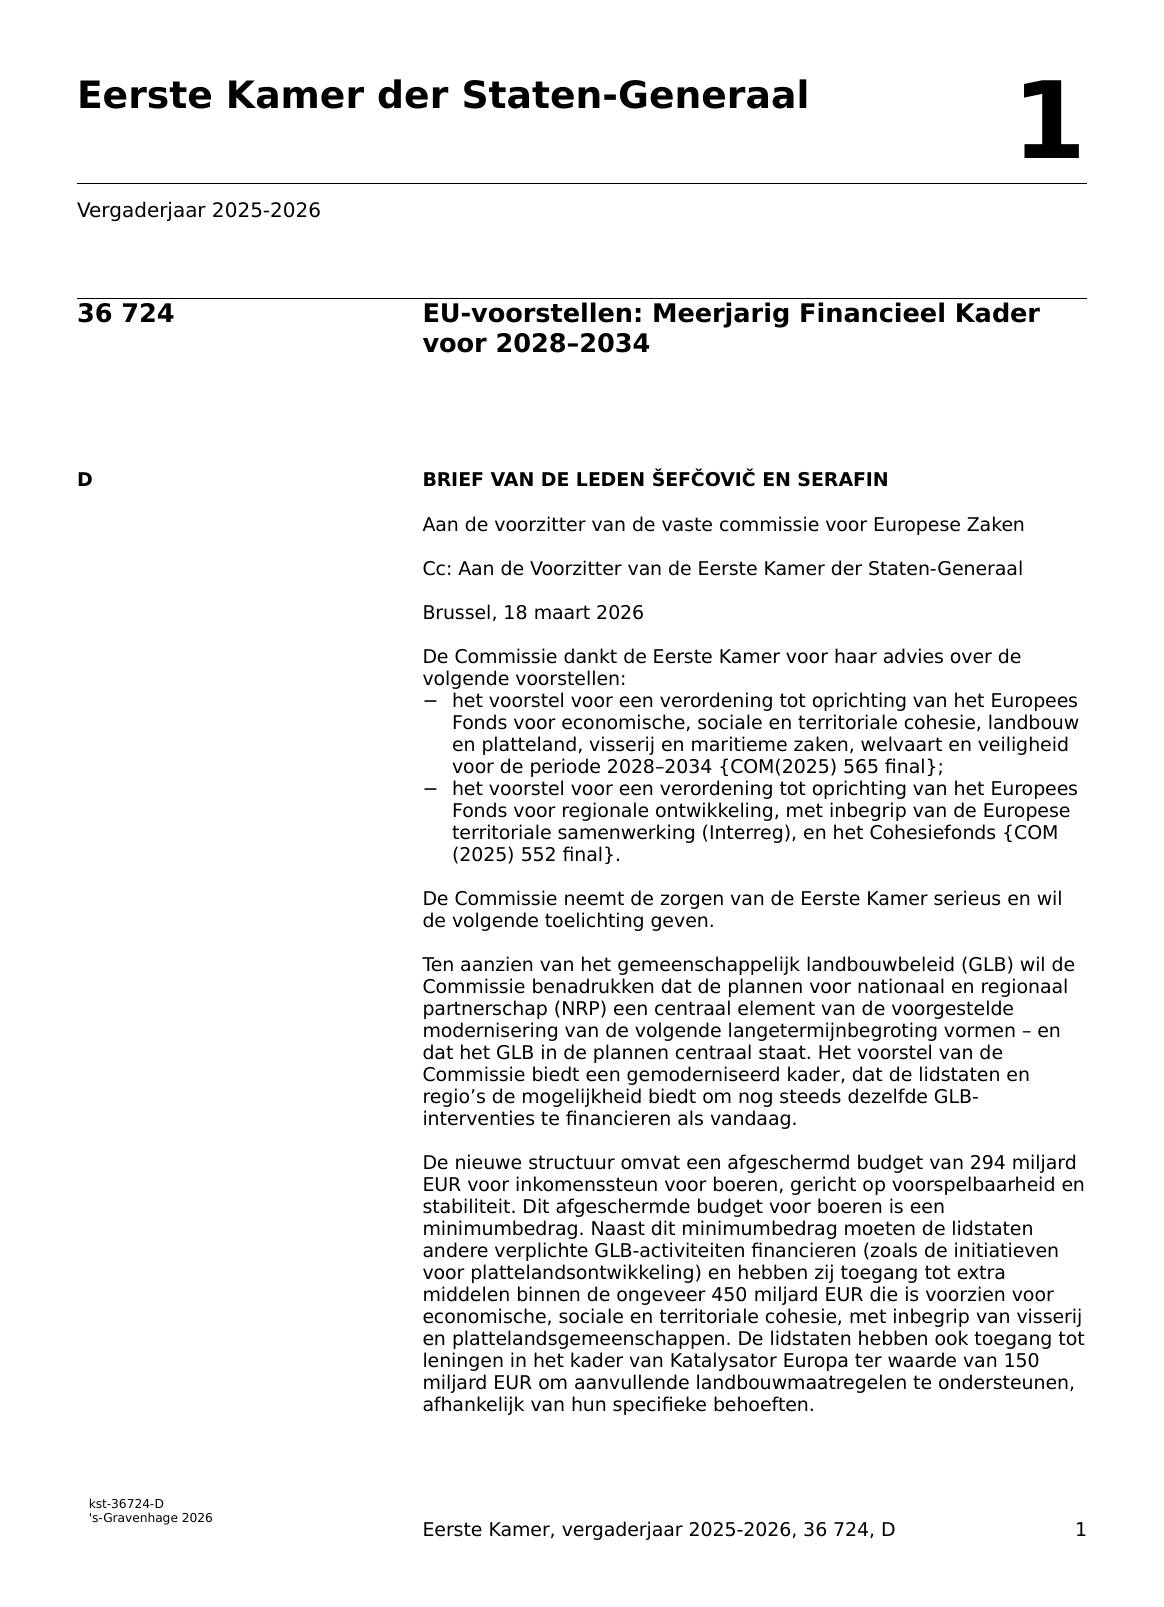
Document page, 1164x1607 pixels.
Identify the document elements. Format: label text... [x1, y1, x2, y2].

text Cc: Aan de Voorzitter van de Eerste Kamer der Staten-Generaal [422, 558, 1087, 580]
text De Commissie neemt de zorgen van de Eerste Kamer serieus en wil de volgende toelichting geven. [422, 888, 1087, 932]
text 's-Gravenhage 2026 [88, 1511, 323, 1525]
text De Commissie dankt de Eerste Kamer voor haar advies over de volgende voorstellen: [422, 646, 1087, 690]
subtitle D BRIEF VAN DE LEDEN ŠEFČOVIČ EN SERAFIN [77, 469, 1087, 491]
text − het voorstel voor een verordening tot oprichting van het Europees Fonds voor economische, sociale en territoriale cohesie, landbouw en platteland, visserij en maritieme zaken, welvaart en veiligheid voor de periode 2028–2034 {COM(2025) 565 final}; [422, 690, 1087, 778]
text Brussel, 18 maart 2026 [422, 602, 1087, 624]
text Aan de voorzitter van de vaste commissie voor Europese Zaken [422, 513, 1087, 536]
text kst-36724-D [88, 1497, 323, 1511]
text De nieuwe structuur omvat een afgeschermd budget van 294 miljard EUR voor inkomenssteun voor boeren, gericht op voorspelbaarheid en stabiliteit. Dit afgeschermde budget voor boeren is een minimumbedrag. Naast dit minimumbedrag moeten de lidstaten andere verplichte GLB-activiteiten financieren (zoals de initiatieven voor plattelandsontwikkeling) en hebben zij toegang tot extra middelen binnen de ongeveer 450 miljard EUR die is voorzien voor economische, sociale en territoriale cohesie, met inbegrip van visserij en plattelandsgemeenschappen. De lidstaten hebben ook toegang tot leningen in het kader van Katalysator Europa ter waarde van 150 miljard EUR om aanvullende landbouwmaatregelen te ondersteunen, afhankelijk van hun specifieke behoeften. [422, 1152, 1087, 1416]
table_header 1 [886, 59, 1087, 183]
table_header Eerste Kamer der Staten-Generaal [77, 59, 886, 183]
subtitle 36 724 EU-voorstellen: Meerjarig Financieel Kader voor 2028–2034 [77, 299, 1087, 358]
table_cell Vergaderjaar 2025-2026 [77, 184, 1087, 298]
text Ten aanzien van het gemeenschappelijk landbouwbeleid (GLB) wil de Commissie benadrukken dat de plannen voor nationaal en regionaal partnerschap (NRP) een centraal element van de voorgestelde modernisering van de volgende langetermijnbegroting vormen – en dat het GLB in de plannen centraal staat. Het voorstel van de Commissie biedt een gemoderniseerd kader, dat de lidstaten en regio’s de mogelijkheid biedt om nog steeds dezelfde GLB-interventies te financieren als vandaag. [422, 954, 1087, 1130]
text − het voorstel voor een verordening tot oprichting van het Europees Fonds voor regionale ontwikkeling, met inbegrip van de Europese territoriale samenwerking (Interreg), en het Cohesiefonds {COM (2025) 552 final}. [422, 778, 1087, 866]
